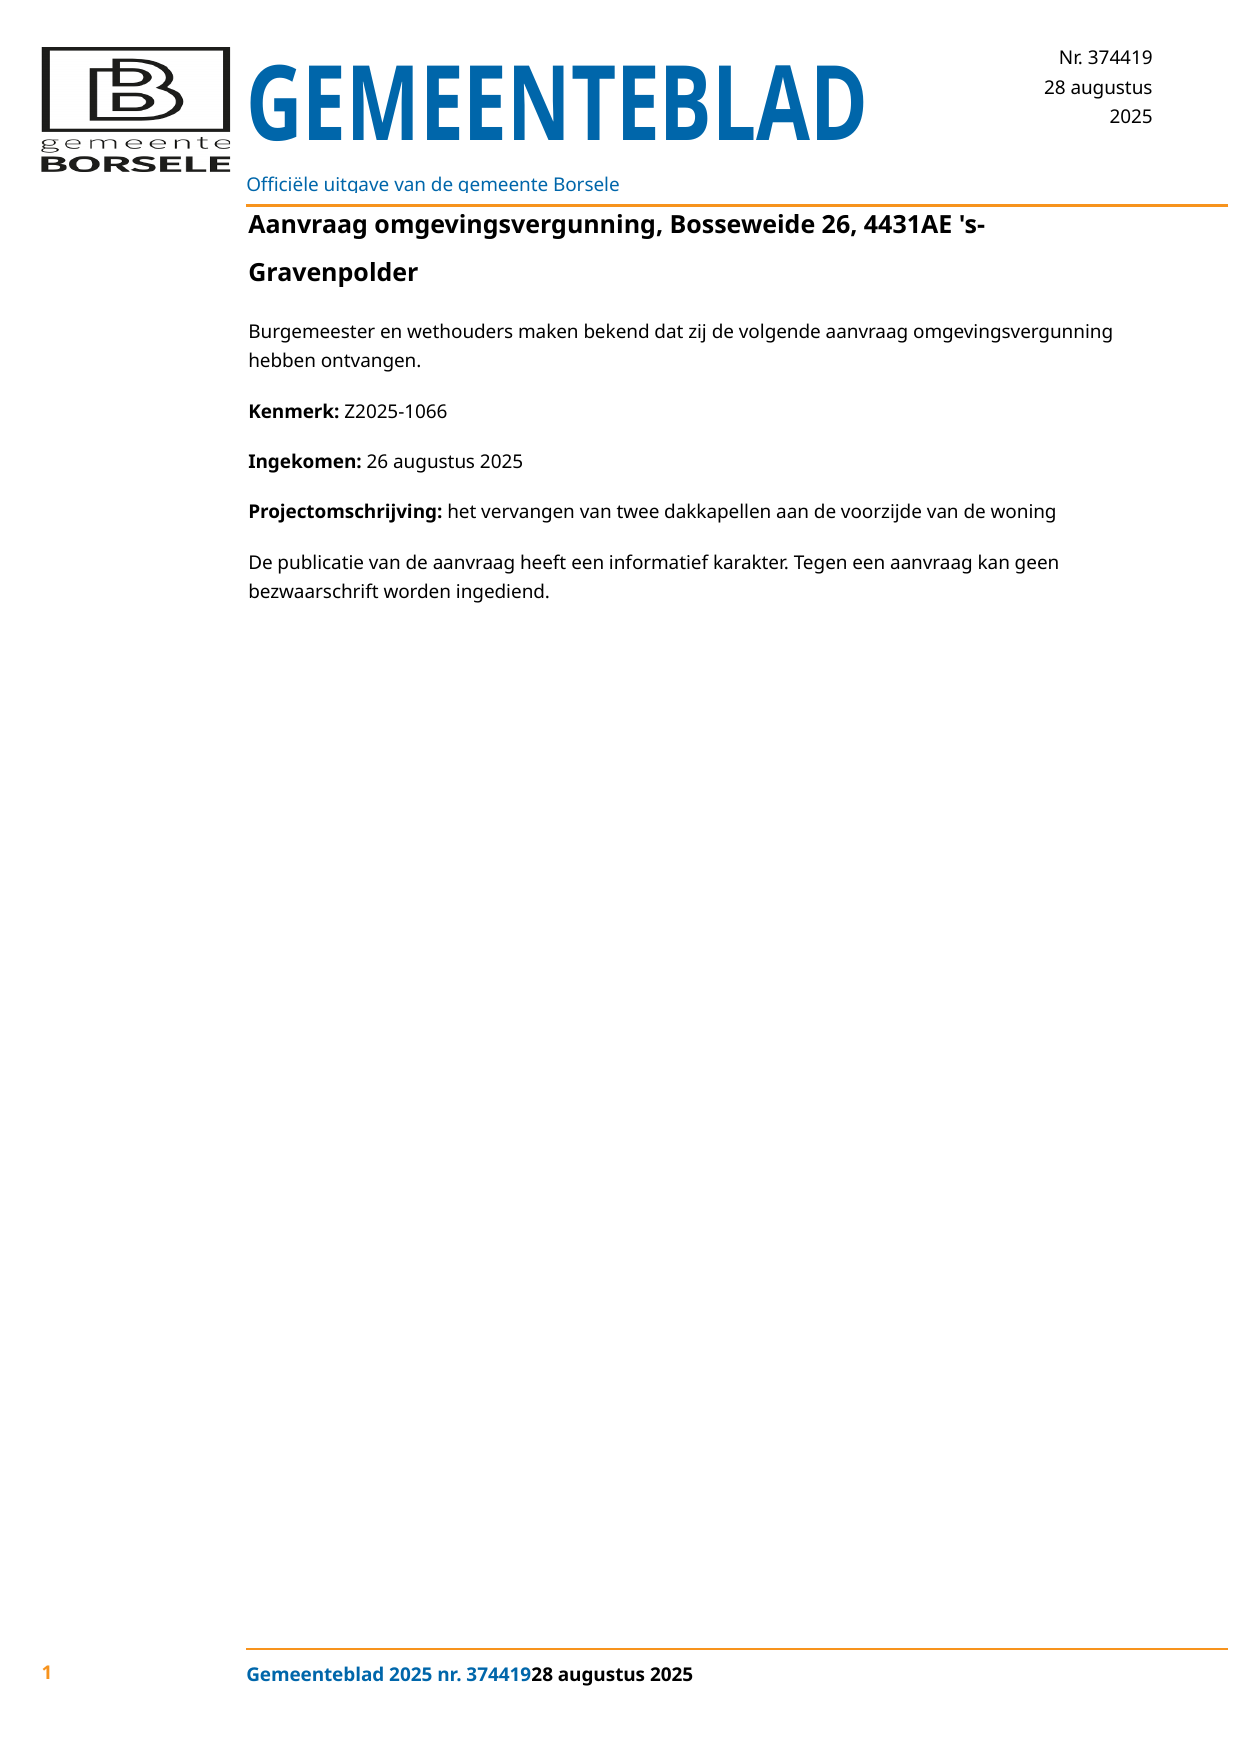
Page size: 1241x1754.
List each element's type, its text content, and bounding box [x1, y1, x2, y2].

text Ingekomen: 26 augustus 2025 [248, 448, 1152, 474]
picture [41, 47, 231, 172]
text Burgemeester en wethouders maken bekend dat zij de volgende aanvraag omgevingsvergunning hebben ontvangen. [248, 318, 1152, 373]
text Projectomschrijving: het vervangen van twee dakkapellen aan de voorzijde van de woning [248, 499, 1152, 524]
text De publicatie van de aanvraag heeft een informatief karakter. Tegen een aanvraag kan geen bezwaarschrift worden ingediend. [248, 549, 1152, 604]
text Aanvraag omgevingsvergunning, Bosseweide 26, 4431AE 's-Gravenpolder [248, 207, 1152, 288]
text Kenmerk: Z2025-1066 [248, 398, 1152, 424]
